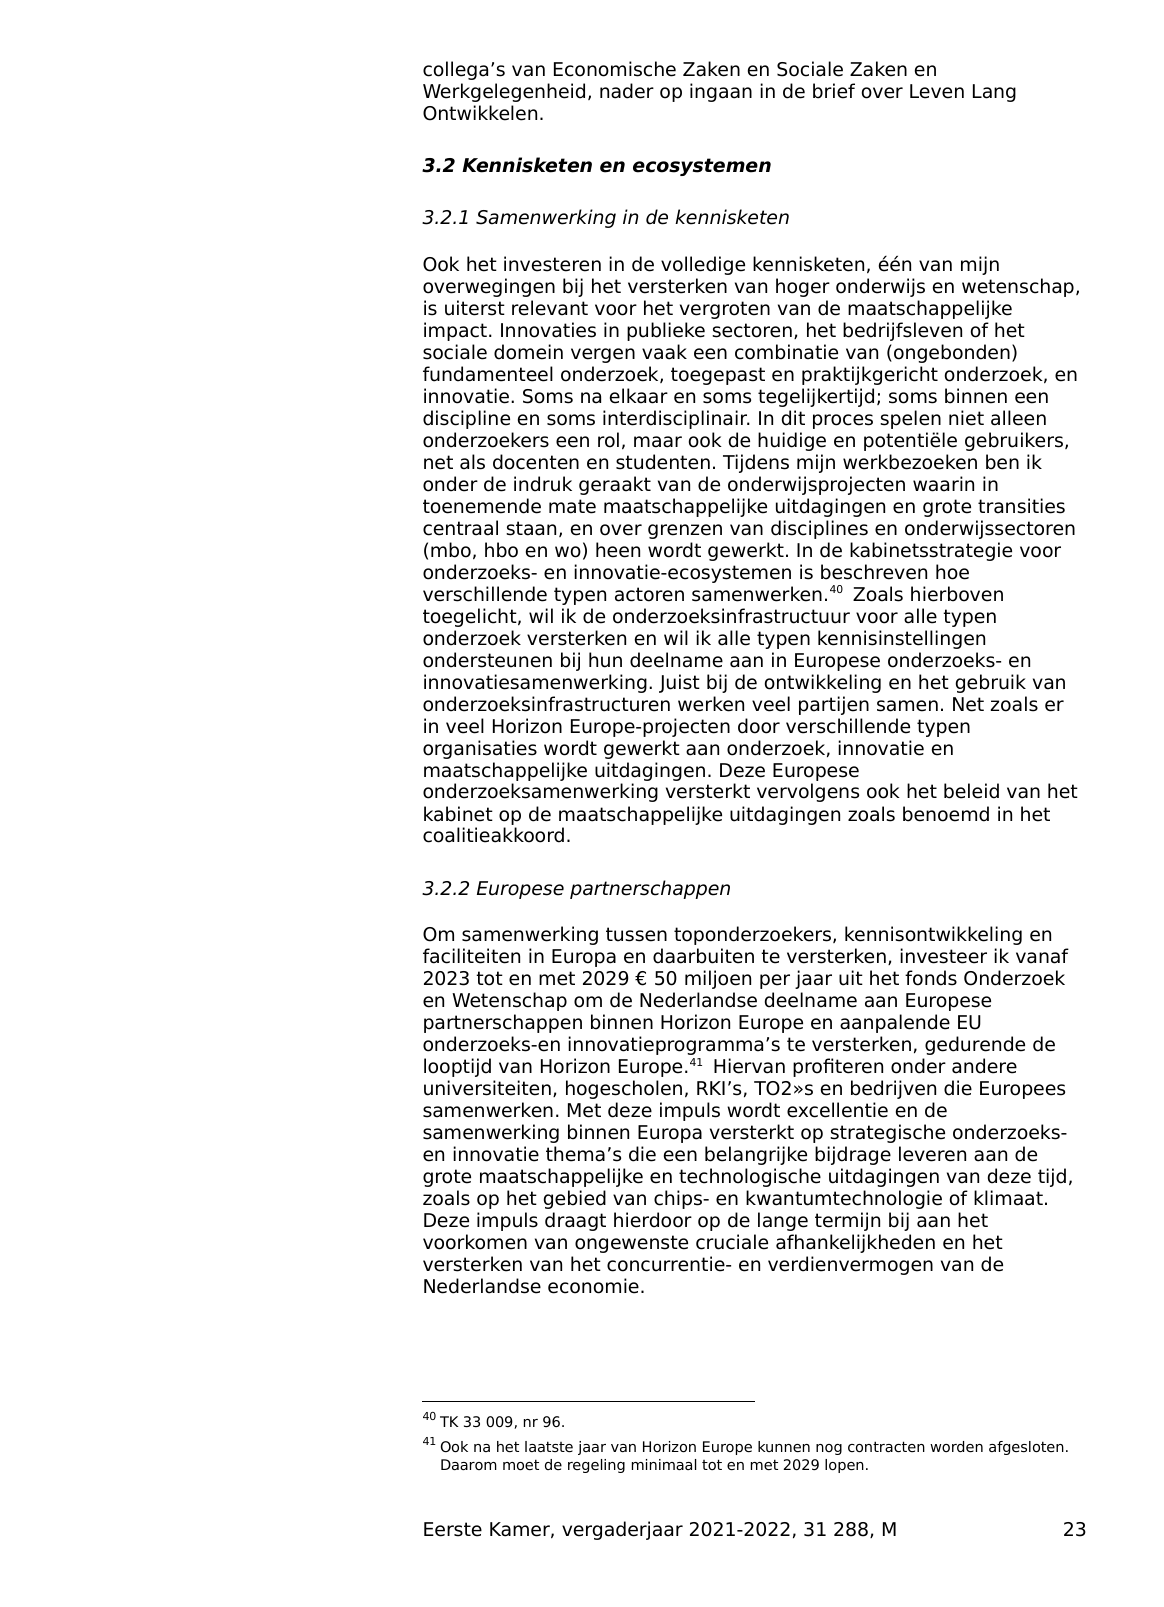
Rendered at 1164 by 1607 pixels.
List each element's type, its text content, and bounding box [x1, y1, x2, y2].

text collega’s van Economische Zaken en Sociale Zaken en Werkgelegenheid, nader op ingaan in de brief over Leven Lang Ontwikkelen. [422, 59, 1087, 125]
subtitle 3.2.2 Europese partnerschappen [422, 877, 1087, 899]
text Ook na het laatste jaar van Horizon Europe kunnen nog contracten worden afgesloten. Daarom moet de regeling minimaal tot en met 2029 lopen. [422, 1435, 1087, 1474]
subtitle 3.2.1 Samenwerking in de kennisketen [422, 207, 1087, 229]
text TK 33 009, nr 96. [422, 1410, 1087, 1432]
subtitle 3.2 Kennisketen en ecosystemen [422, 155, 1087, 177]
text Ook het investeren in de volledige kennisketen, één van mijn overwegingen bij het versterken van hoger onderwijs en wetenschap, is uiterst relevant voor het vergroten van de maatschappelijke impact. Innovaties in publieke sectoren, het bedrijfsleven of het sociale domein vergen vaak een combinatie van (ongebonden) fundamenteel onderzoek, toegepast en praktijkgericht onderzoek, en innovatie. Soms na elkaar en soms tegelijkertijd; soms binnen een discipline en soms interdisciplinair. In dit proces spelen niet alleen onderzoekers een rol, maar ook de huidige en potentiële gebruikers, net als docenten en studenten. Tijdens mijn werkbezoeken ben ik onder de indruk geraakt van de onderwijsprojecten waarin in toenemende mate maatschappelijke uitdagingen en grote transities centraal staan, en over grenzen van disciplines en onderwijssectoren (mbo, hbo en wo) heen wordt gewerkt. In de kabinetsstrategie voor onderzoeks- en innovatie-ecosystemen is beschreven hoe verschillende typen actoren samenwerken. Zoals hierboven toegelicht, wil ik de onderzoeksinfrastructuur voor alle typen onderzoek versterken en wil ik alle typen kennisinstellingen ondersteunen bij hun deelname aan in Europese onderzoeks- en innovatiesamenwerking. Juist bij de ontwikkeling en het gebruik van onderzoeksinfrastructuren werken veel partijen samen. Net zoals er in veel Horizon Europe-projecten door verschillende typen organisaties wordt gewerkt aan onderzoek, innovatie en maatschappelijke uitdagingen. Deze Europese onderzoeksamenwerking versterkt vervolgens ook het beleid van het kabinet op de maatschappelijke uitdagingen zoals benoemd in het coalitieakkoord. [422, 254, 1087, 847]
text Om samenwerking tussen toponderzoekers, kennisontwikkeling en faciliteiten in Europa en daarbuiten te versterken, investeer ik vanaf 2023 tot en met 2029 € 50 miljoen per jaar uit het fonds Onderzoek en Wetenschap om de Nederlandse deelname aan Europese partnerschappen binnen Horizon Europe en aanpalende EU onderzoeks-en innovatieprogramma’s te versterken, gedurende de looptijd van Horizon Europe. Hiervan profiteren onder andere universiteiten, hogescholen, RKI’s, TO2»s en bedrijven die Europees samenwerken. Met deze impuls wordt excellentie en de samenwerking binnen Europa versterkt op strategische onderzoeks-en innovatie thema’s die een belangrijke bijdrage leveren aan de grote maatschappelijke en technologische uitdagingen van deze tijd, zoals op het gebied van chips- en kwantumtechnologie of klimaat. Deze impuls draagt hierdoor op de lange termijn bij aan het voorkomen van ongewenste cruciale afhankelijkheden en het versterken van het concurrentie- en verdienvermogen van de Nederlandse economie. [422, 924, 1087, 1298]
